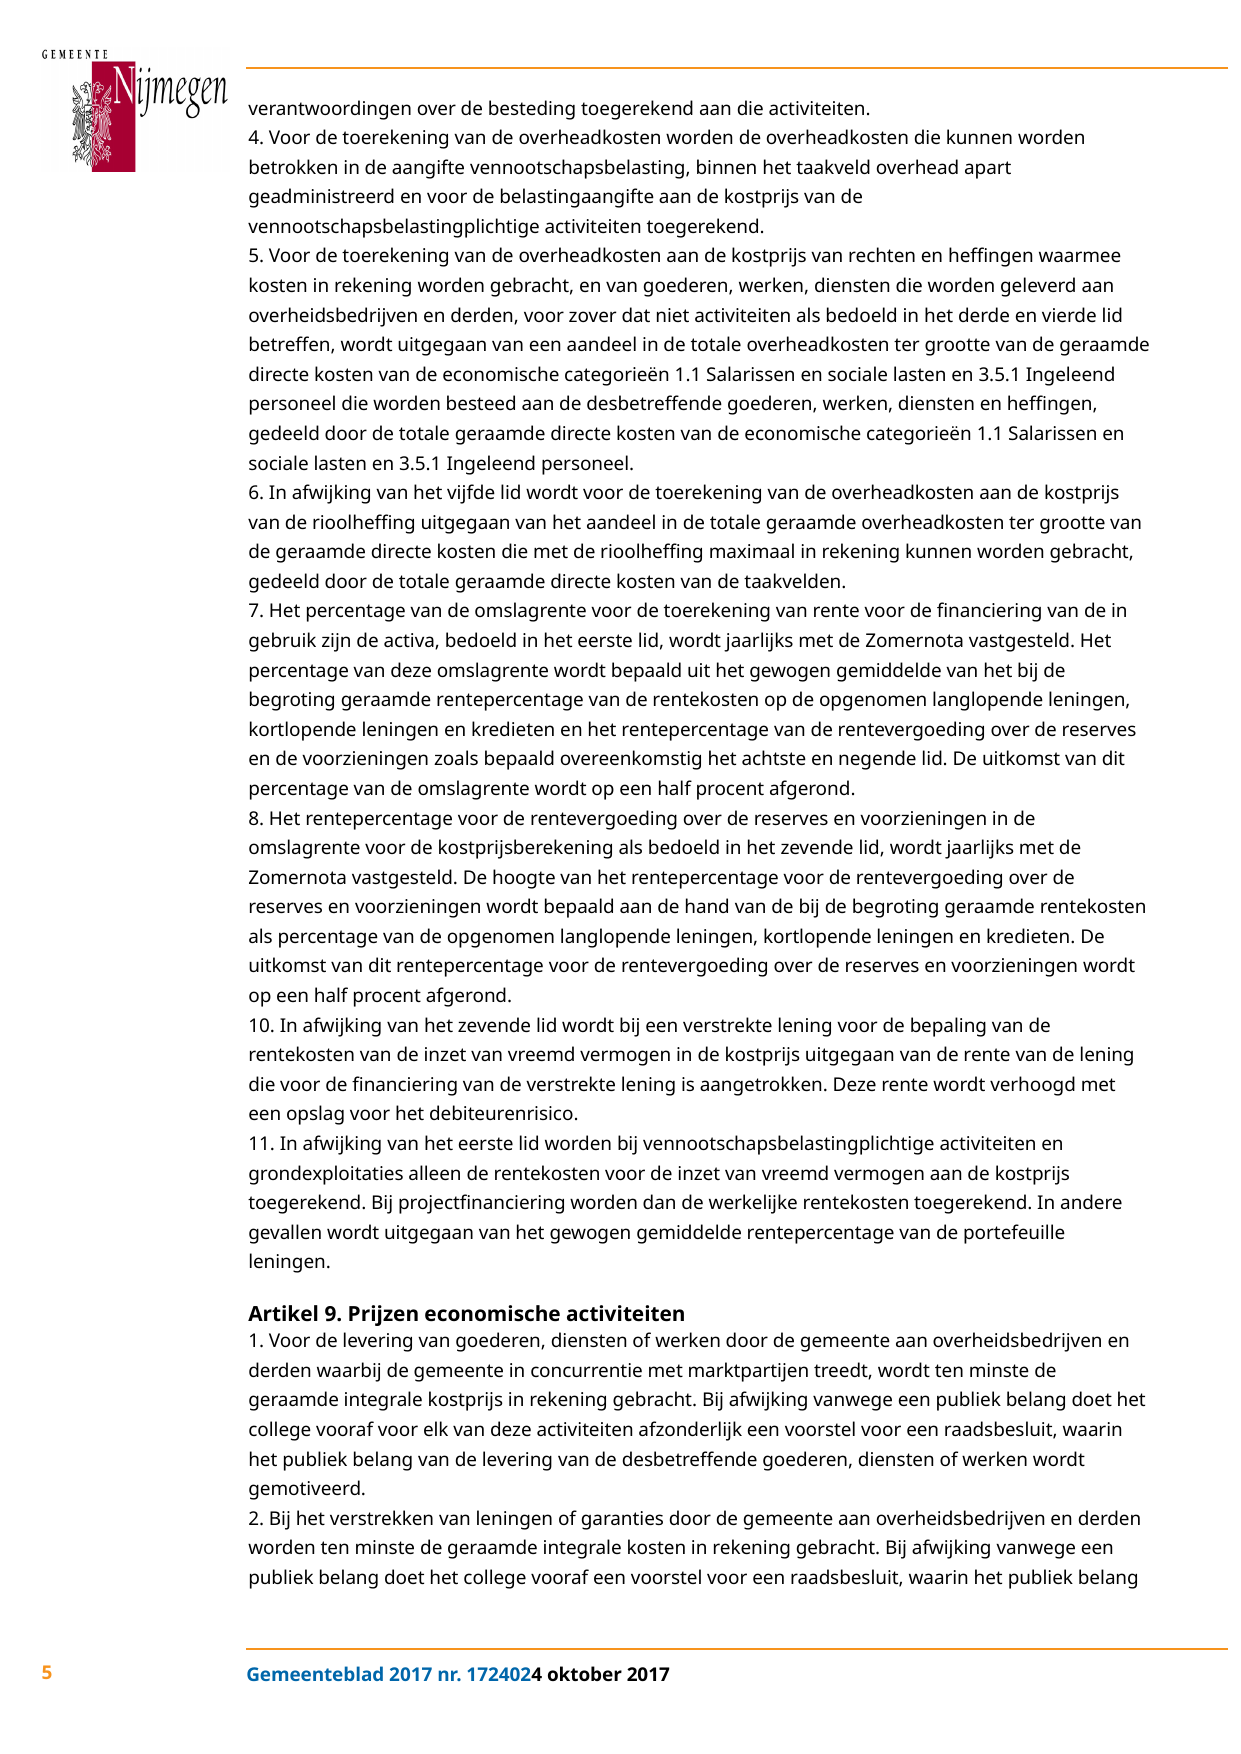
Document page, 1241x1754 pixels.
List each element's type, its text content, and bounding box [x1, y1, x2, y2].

text 5. Voor de toerekening van de overheadkosten aan de kostprijs van rechten en heffingen waarmee kosten in rekening worden gebracht, en van goederen, werken, diensten die worden geleverd aan overheidsbedrijven en derden, voor zover dat niet activiteiten als bedoeld in het derde en vierde lid betreffen, wordt uitgegaan van een aandeel in de totale overheadkosten ter grootte van de geraamde directe kosten van de economische categorieën 1.1 Salarissen en sociale lasten en 3.5.1 Ingeleend personeel die worden besteed aan de desbetreffende goederen, werken, diensten en heffingen, gedeeld door de totale geraamde directe kosten van de economische categorieën 1.1 Salarissen en sociale lasten en 3.5.1 Ingeleend personeel. [248, 243, 1152, 476]
text 7. Het percentage van de omslagrente voor de toerekening van rente voor de financiering van de in gebruik zijn de activa, bedoeld in het eerste lid, wordt jaarlijks met de Zomernota vastgesteld. Het percentage van deze omslagrente wordt bepaald uit het gewogen gemiddelde van het bij de begroting geraamde rentepercentage van de rentekosten op de opgenomen langlopende leningen, kortlopende leningen en kredieten en het rentepercentage van de rentevergoeding over de reserves en de voorzieningen zoals bepaald overeenkomstig het achtste en negende lid. De uitkomst van dit percentage van de omslagrente wordt op een half procent afgerond. [248, 598, 1152, 801]
text verantwoordingen over de besteding toegerekend aan die activiteiten. [248, 95, 1152, 121]
text 10. In afwijking van het zevende lid wordt bij een verstrekte lening voor de bepaling van de rentekosten van de inzet van vreemd vermogen in de kostprijs uitgegaan van de rente van de lening die voor de financiering van de verstrekte lening is aangetrokken. Deze rente wordt verhoogd met een opslag voor het debiteurenrisico. [248, 1012, 1152, 1126]
text 11. In afwijking van het eerste lid worden bij vennootschapsbelastingplichtige activiteiten en grondexploitaties alleen de rentekosten voor de inzet van vreemd vermogen aan de kostprijs toegerekend. Bij projectfinanciering worden dan de werkelijke rentekosten toegerekend. In andere gevallen wordt uitgegaan van het gewogen gemiddelde rentepercentage van de portefeuille leningen. [248, 1130, 1152, 1274]
picture [41, 47, 231, 172]
text 4. Voor de toerekening van de overheadkosten worden de overheadkosten die kunnen worden betrokken in de aangifte vennootschapsbelasting, binnen het taakveld overhead apart geadministreerd en voor de belastingaangifte aan de kostprijs van de vennootschapsbelastingplichtige activiteiten toegerekend. [248, 124, 1152, 239]
text 1. Voor de levering van goederen, diensten of werken door de gemeente aan overheidsbedrijven en derden waarbij de gemeente in concurrentie met marktpartijen treedt, wordt ten minste de geraamde integrale kostprijs in rekening gebracht. Bij afwijking vanwege een publiek belang doet het college vooraf voor elk van deze activiteiten afzonderlijk een voorstel voor een raadsbesluit, waarin het publiek belang van de levering van de desbetreffende goederen, diensten of werken wordt gemotiveerd. [248, 1327, 1152, 1501]
text 6. In afwijking van het vijfde lid wordt voor de toerekening van de overheadkosten aan de kostprijs van de rioolheffing uitgegaan van het aandeel in de totale geraamde overheadkosten ter grootte van de geraamde directe kosten die met de rioolheffing maximaal in rekening kunnen worden gebracht, gedeeld door de totale geraamde directe kosten van de taakvelden. [248, 479, 1152, 594]
text Artikel 9. Prijzen economische activiteiten [248, 1299, 1152, 1327]
text 2. Bij het verstrekken van leningen of garanties door de gemeente aan overheidsbedrijven en derden worden ten minste de geraamde integrale kosten in rekening gebracht. Bij afwijking vanwege een publiek belang doet het college vooraf een voorstel voor een raadsbesluit, waarin het publiek belang [248, 1505, 1152, 1590]
text 8. Het rentepercentage voor de rentevergoeding over de reserves en voorzieningen in de omslagrente voor de kostprijsberekening als bedoeld in het zevende lid, wordt jaarlijks met de Zomernota vastgesteld. De hoogte van het rentepercentage voor de rentevergoeding over de reserves en voorzieningen wordt bepaald aan de hand van de bij de begroting geraamde rentekosten als percentage van de opgenomen langlopende leningen, kortlopende leningen en kredieten. De uitkomst van dit rentepercentage voor de rentevergoeding over de reserves en voorzieningen wordt op een half procent afgerond. [248, 805, 1152, 1008]
